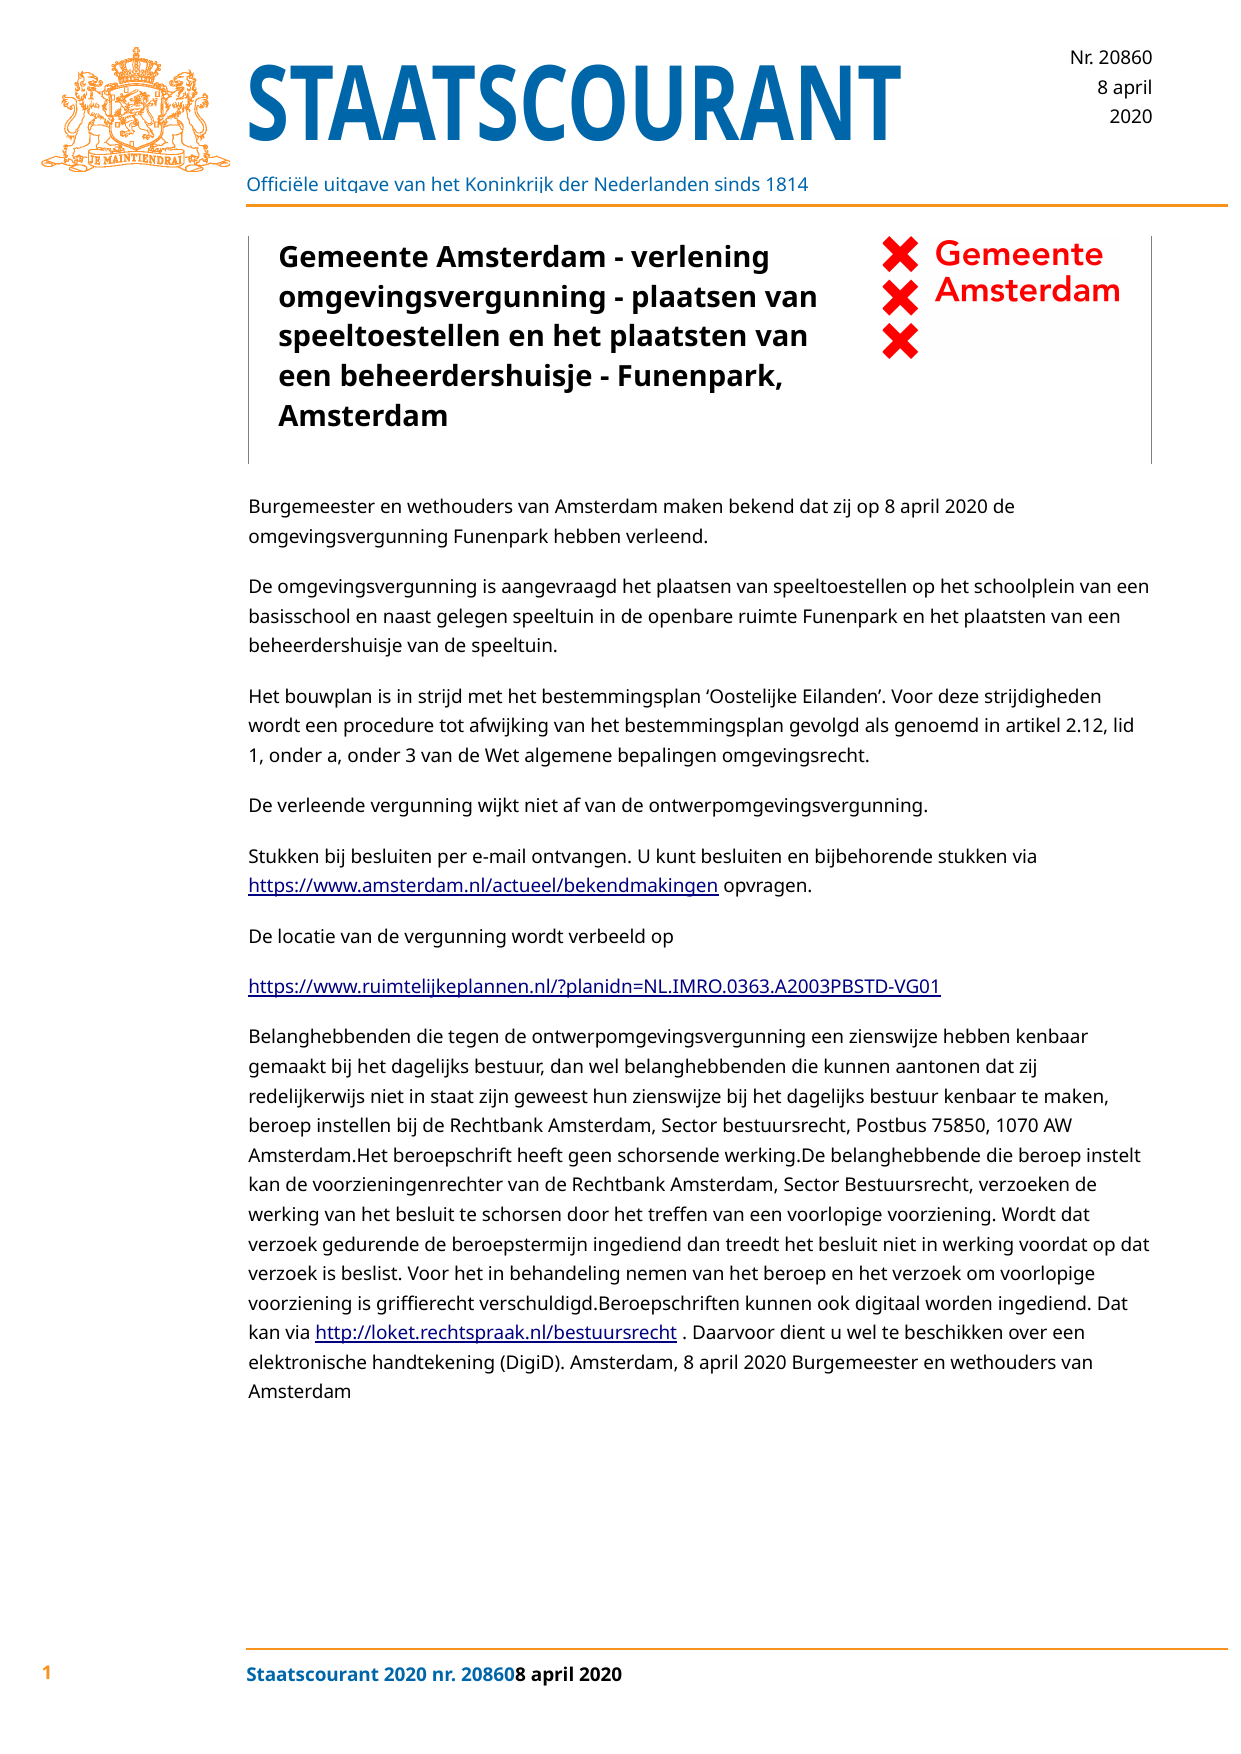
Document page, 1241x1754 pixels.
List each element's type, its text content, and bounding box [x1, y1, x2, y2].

picture [41, 47, 231, 172]
text Stukken bij besluiten per e-mail ontvangen. U kunt besluiten en bijbehorende stukken via https://www.amsterdam.nl/actueel/bekendmakingen opvragen. [248, 843, 1152, 898]
text Burgemeester en wethouders van Amsterdam maken bekend dat zij op 8 april 2020 de omgevingsvergunning Funenpark hebben verleend. [248, 493, 1152, 549]
text https://www.ruimtelijkeplannen.nl/?planidn=NL.IMRO.0363.A2003PBSTD-VG01 [248, 973, 1152, 999]
text Het bouwplan is in strijd met het bestemmingsplan ‘Oostelijke Eilanden’. Voor deze strijdigheden wordt een procedure tot afwijking van het bestemmingsplan gevolgd als genoemd in artikel 2.12, lid 1, onder a, onder 3 van de Wet algemene bepalingen omgevingsrecht. [248, 683, 1152, 768]
text De verleende vergunning wijkt niet af van de ontwerpomgevingsvergunning. [248, 792, 1152, 818]
text De locatie van de vergunning wordt verbeeld op [248, 923, 1152, 949]
text De omgevingsvergunning is aangevraagd het plaatsen van speeltoestellen op het schoolplein van een basisschool en naast gelegen speeltuin in de openbare ruimte Funenpark en het plaatsten van een beheerdershuisje van de speeltuin. [248, 573, 1152, 658]
table_header Gemeente Amsterdam - verlening omgevingsvergunning - plaatsen van speeltoestellen en het plaatsten van een beheerdershuisje - Funenpark, Amsterdam [249, 236, 850, 464]
table_header [850, 236, 1151, 464]
picture [882, 236, 1119, 359]
text Belanghebbenden die tegen de ontwerpomgevingsvergunning een zienswijze hebben kenbaar gemaakt bij het dagelijks bestuur, dan wel belanghebbenden die kunnen aantonen dat zij redelijkerwijs niet in staat zijn geweest hun zienswijze bij het dagelijks bestuur kenbaar te maken, beroep instellen bij de Rechtbank Amsterdam, Sector bestuursrecht, Postbus 75850, 1070 AW Amsterdam.Het beroepschrift heeft geen schorsende werking.De belanghebbende die beroep instelt kan de voorzieningenrechter van de Rechtbank Amsterdam, Sector Bestuursrecht, verzoeken de werking van het besluit te schorsen door het treffen van een voorlopige voorziening. Wordt dat verzoek gedurende de beroepstermijn ingediend dan treedt het besluit niet in werking voordat op dat verzoek is beslist. Voor het in behandeling nemen van het beroep en het verzoek om voorlopige voorziening is griffierecht verschuldigd.Beroepschriften kunnen ook digitaal worden ingediend. Dat kan via http://loket.rechtspraak.nl/bestuursrecht . Daarvoor dient u wel te beschikken over een elektronische handtekening (DigiD). Amsterdam, 8 april 2020 Burgemeester en wethouders van Amsterdam [248, 1024, 1152, 1404]
